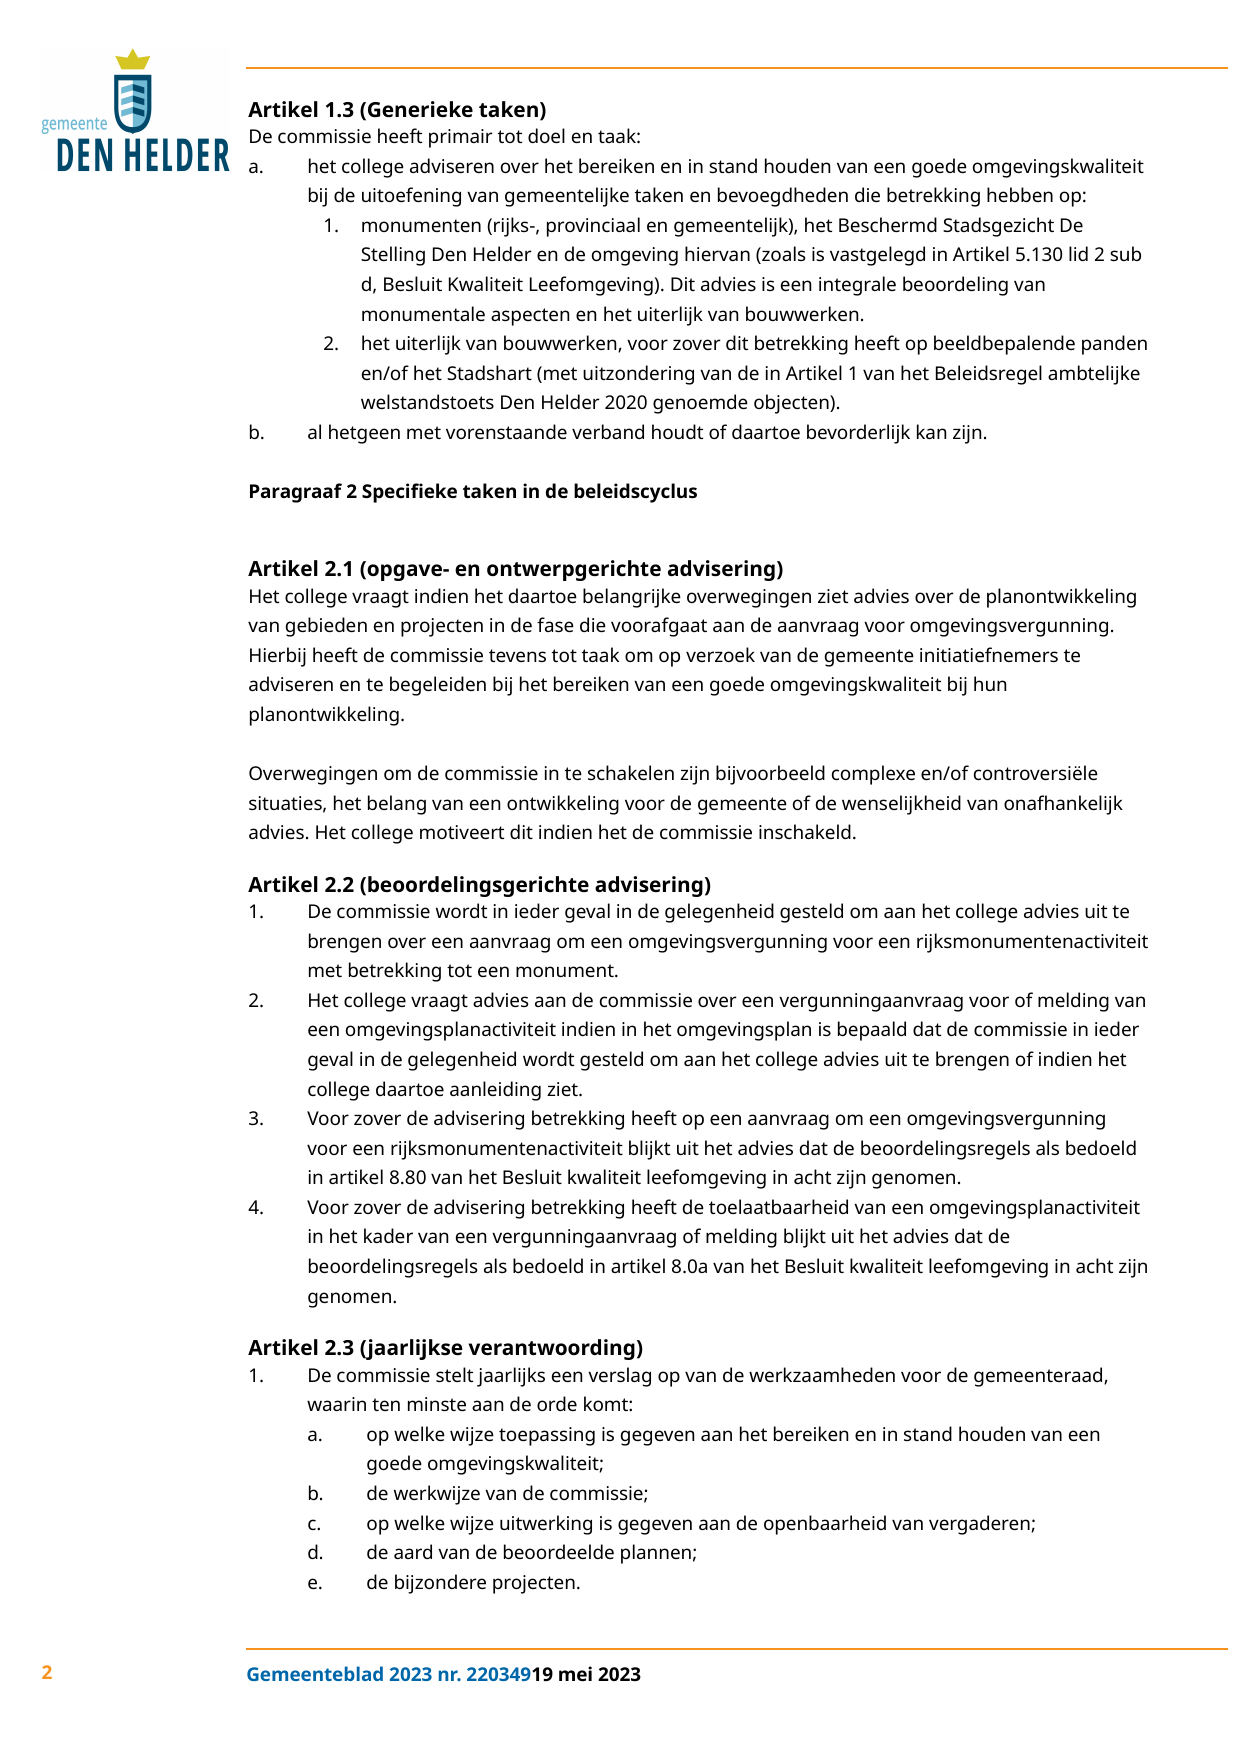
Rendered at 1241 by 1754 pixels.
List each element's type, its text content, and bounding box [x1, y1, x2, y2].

list het college adviseren over het bereiken en in stand houden van een goede omgevingskwaliteit bij de uitoefening van gemeentelijke taken en bevoegdheden die betrekking hebben op: [248, 153, 1152, 208]
list het uiterlijk van bouwwerken, voor zover dit betrekking heeft op beeldbepalende panden en/of het Stadshart (met uitzondering van de in Artikel 1 van het Beleidsregel ambtelijke welstandstoets Den Helder 2020 genoemde objecten). [323, 330, 1152, 415]
list monumenten (rijks-, provinciaal en gemeentelijk), het Beschermd Stadsgezicht De Stelling Den Helder en de omgeving hiervan (zoals is vastgelegd in Artikel 5.130 lid 2 sub d, Besluit Kwaliteit Leefomgeving). Dit advies is een integrale beoordeling van monumentale aspecten en het uiterlijk van bouwwerken. [323, 212, 1152, 326]
picture [63, 144, 68, 165]
list al hetgeen met vorenstaande verband houdt of daartoe bevorderlijk kan zijn. [248, 419, 1152, 445]
list Het college vraagt advies aan de commissie over een vergunningaanvraag voor of melding van een omgevingsplanactiviteit indien in het omgevingsplan is bepaald dat de commissie in ieder geval in de gelegenheid wordt gesteld om aan het college advies uit te brengen of indien het college daartoe aanleiding ziet. [248, 987, 1152, 1102]
list op welke wijze toepassing is gegeven aan het bereiken en in stand houden van een goede omgevingskwaliteit; [307, 1421, 1152, 1476]
text Paragraaf 2 Specifieke taken in de beleidscyclus [248, 478, 1152, 504]
text Artikel 2.3 (jaarlijkse verantwoording) [248, 1333, 1152, 1362]
text Artikel 1.3 (Generieke taken) [248, 95, 1152, 123]
list de bijzondere projecten. [307, 1569, 1152, 1594]
list de aard van de beoordeelde plannen; [307, 1539, 1152, 1565]
list Voor zover de advisering betrekking heeft de toelaatbaarheid van een omgevingsplanactiviteit in het kader van een vergunningaanvraag of melding blijkt uit het advies dat de beoordelingsregels als bedoeld in artikel 8.0a van het Besluit kwaliteit leefomgeving in acht zijn genomen. [248, 1194, 1152, 1309]
picture [182, 144, 187, 165]
list De commissie stelt jaarlijks een verslag op van de werkzaamheden voor de gemeenteraad, waarin ten minste aan de orde komt: [248, 1362, 1152, 1417]
list op welke wijze uitwerking is gegeven aan de openbaarheid van vergaderen; [307, 1510, 1152, 1535]
text Artikel 2.2 (beoordelingsgerichte advisering) [248, 870, 1152, 898]
picture [100, 154, 106, 172]
picture [41, 47, 231, 172]
list Voor zover de advisering betrekking heeft op een aanvraag om een omgevingsvergunning voor een rijksmonumentenactiviteit blijkt uit het advies dat de beoordelingsregels als bedoeld in artikel 8.80 van het Besluit kwaliteit leefomgeving in acht zijn genomen. [248, 1105, 1152, 1190]
picture [130, 157, 135, 172]
text Artikel 2.1 (opgave- en ontwerpgerichte advisering) [248, 554, 1152, 583]
text Het college vraagt indien het daartoe belangrijke overwegingen ziet advies over de planontwikkeling van gebieden en projecten in de fase die voorafgaat aan de aanvraag voor omgevingsvergunning. Hierbij heeft de commissie tevens tot taak om op verzoek van de gemeente initiatiefnemers te adviseren en te begeleiden bij het bereiken van een goede omgevingskwaliteit bij hun planontwikkeling. [248, 583, 1152, 727]
list De commissie wordt in ieder geval in de gelegenheid gesteld om aan het college advies uit te brengen over een aanvraag om een omgevingsvergunning voor een rijksmonumentenactiviteit met betrekking tot een monument. [248, 898, 1152, 983]
text Overwegingen om de commissie in te schakelen zijn bijvoorbeeld complexe en/of controversiële situaties, het belang van een ontwikkeling voor de gemeente of de wenselijkheid van onafhankelijk advies. Het college motiveert dit indien het de commissie inschakeld. [248, 760, 1152, 845]
list de werkwijze van de commissie; [307, 1480, 1152, 1506]
text De commissie heeft primair tot doel en taak: [248, 123, 1152, 149]
picture [220, 160, 224, 172]
